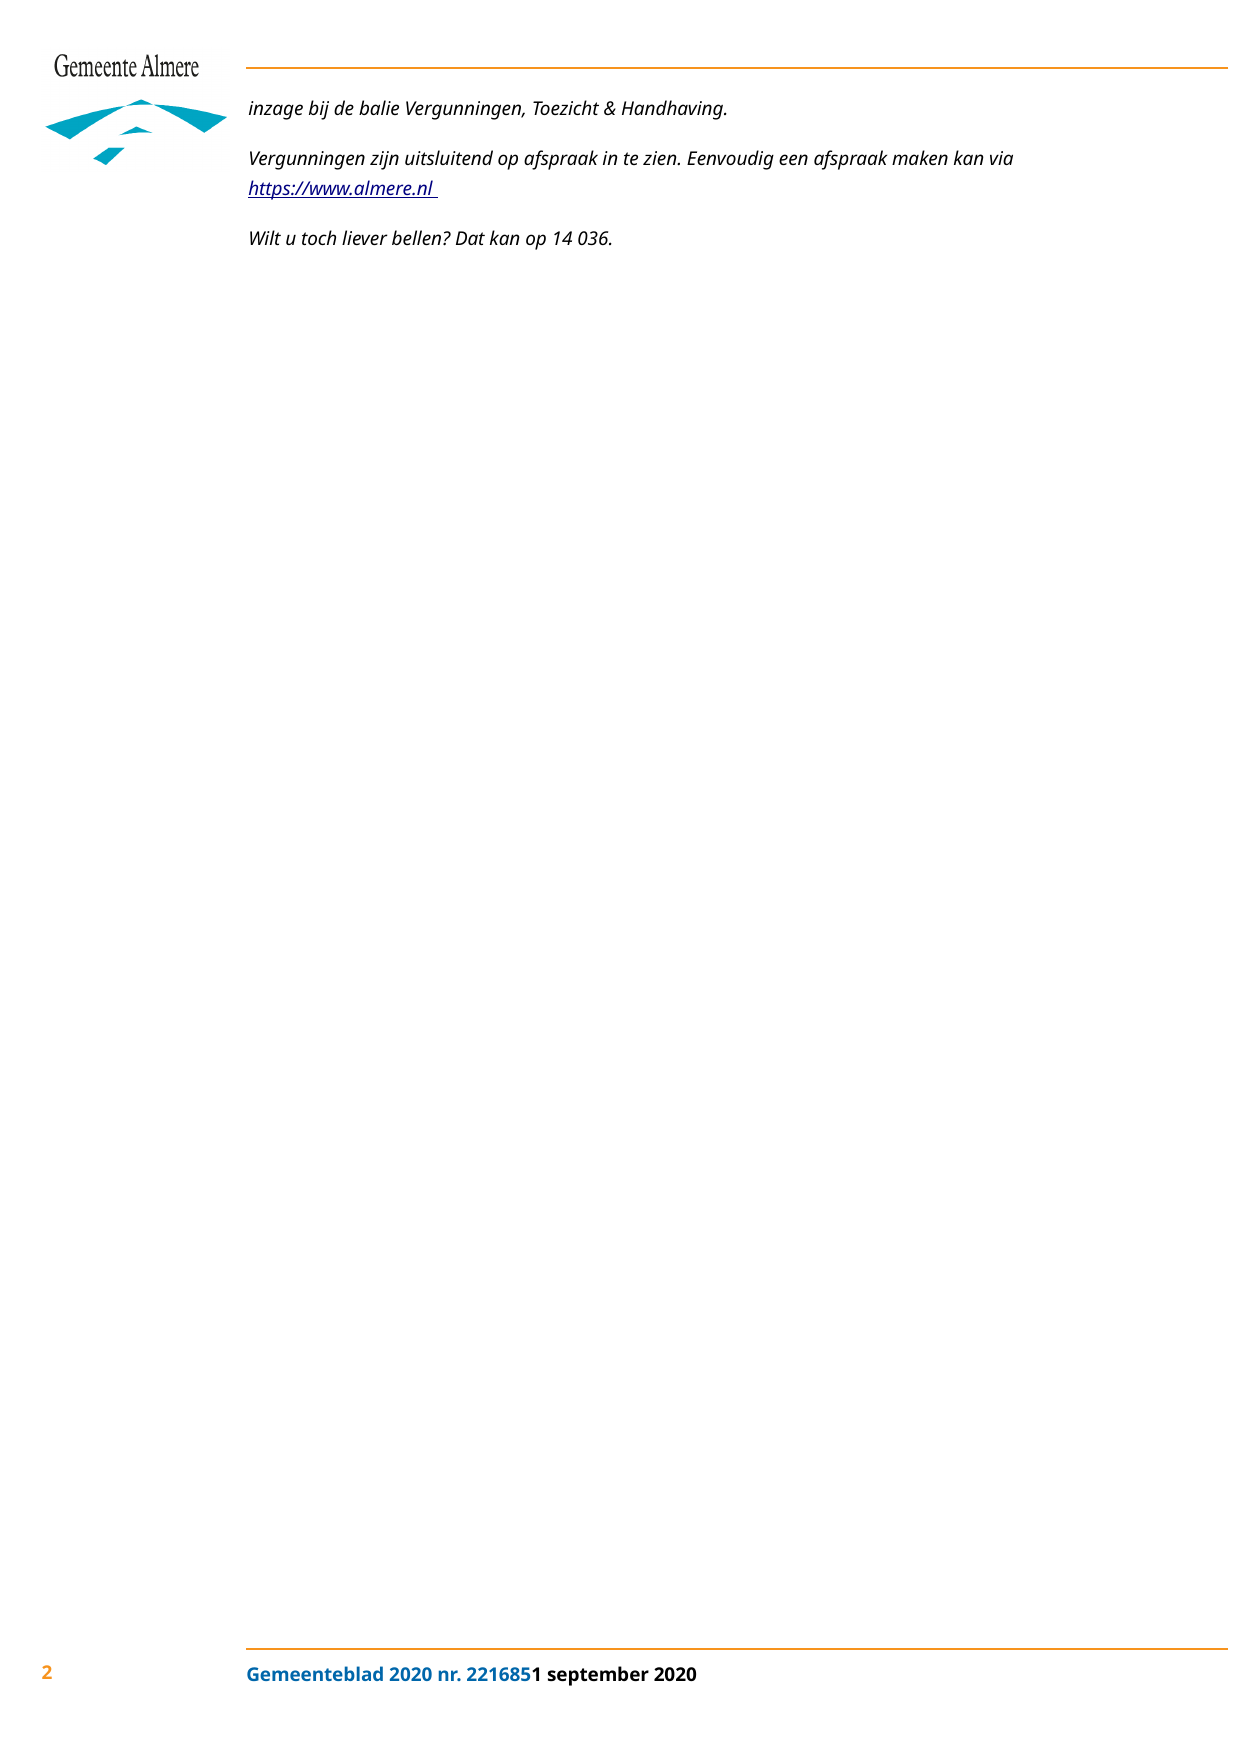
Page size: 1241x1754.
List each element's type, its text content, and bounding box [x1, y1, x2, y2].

text Wilt u toch liever bellen? Dat kan op 14 036. [248, 225, 1152, 251]
picture [41, 47, 231, 172]
text Vergunningen zijn uitsluitend op afspraak in te zien. Eenvoudig een afspraak maken kan via https://www.almere.nl [248, 145, 1152, 201]
text inzage bij de balie Vergunningen, Toezicht & Handhaving. [248, 95, 1152, 121]
